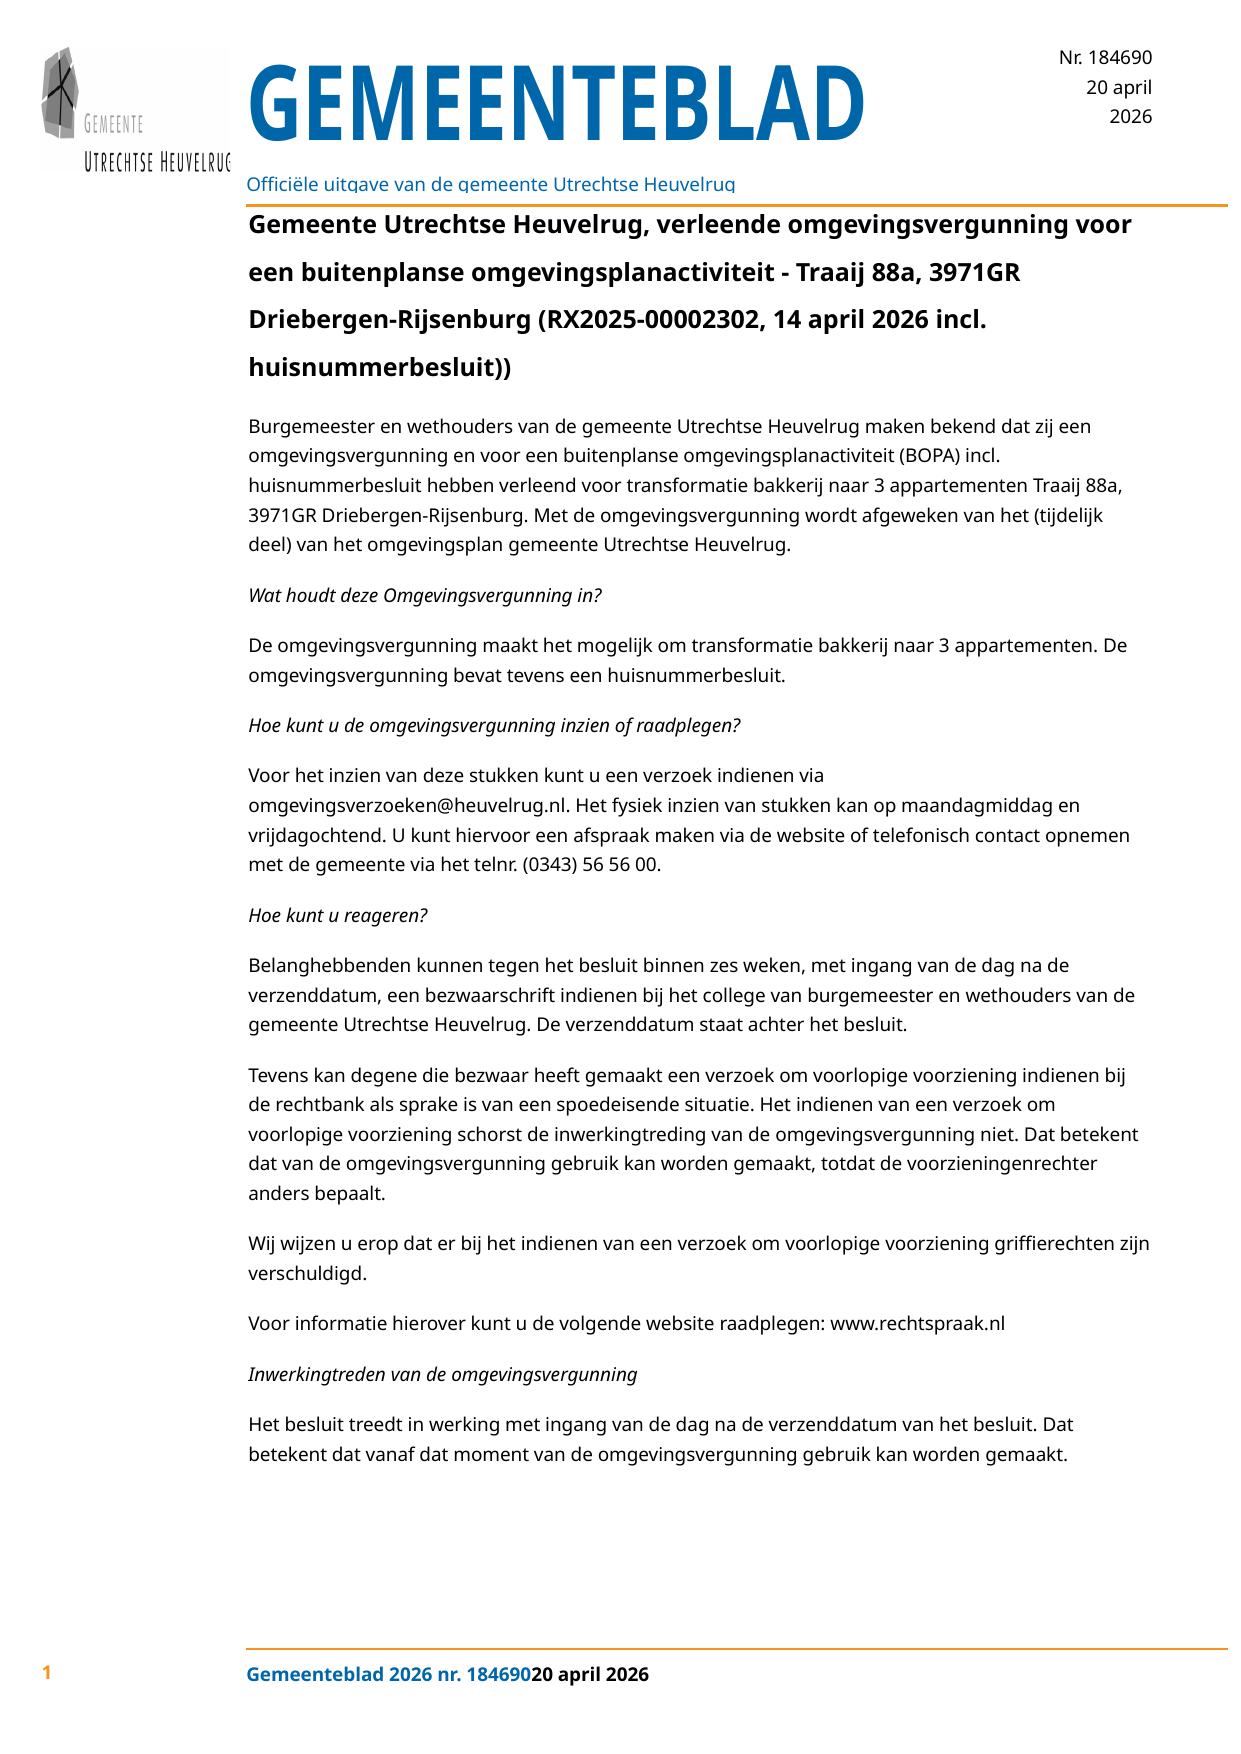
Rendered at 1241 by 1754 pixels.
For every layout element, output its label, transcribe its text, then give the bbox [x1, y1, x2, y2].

text Tevens kan degene die bezwaar heeft gemaakt een verzoek om voorlopige voorziening indienen bij de rechtbank als sprake is van een spoedeisende situatie. Het indienen van een verzoek om voorlopige voorziening schorst de inwerkingtreding van de omgevingsvergunning niet. Dat betekent dat van de omgevingsvergunning gebruik kan worden gemaakt, totdat de voorzieningenrechter anders bepaalt. [248, 1062, 1152, 1206]
text Wij wijzen u erop dat er bij het indienen van een verzoek om voorlopige voorziening griffierechten zijn verschuldigd. [248, 1231, 1152, 1286]
picture [41, 47, 231, 172]
text Hoe kunt u de omgevingsvergunning inzien of raadplegen? [248, 712, 1152, 738]
text Inwerkingtreden van de omgevingsvergunning [248, 1361, 1152, 1387]
text Hoe kunt u reageren? [248, 902, 1152, 928]
text Belanghebbenden kunnen tegen het besluit binnen zes weken, met ingang van de dag na de verzenddatum, een bezwaarschrift indienen bij het college van burgemeester en wethouders van de gemeente Utrechtse Heuvelrug. De verzenddatum staat achter het besluit. [248, 952, 1152, 1037]
text Gemeente Utrechtse Heuvelrug, verleende omgevingsvergunning voor een buitenplanse omgevingsplanactiviteit - Traaij 88a, 3971GR Driebergen-Rijsenburg (RX2025-00002302, 14 april 2026 incl. huisnummerbesluit)) [248, 207, 1152, 384]
text Het besluit treedt in werking met ingang van de dag na de verzenddatum van het besluit. Dat betekent dat vanaf dat moment van de omgevingsvergunning gebruik kan worden gemaakt. [248, 1411, 1152, 1467]
text Voor informatie hierover kunt u de volgende website raadplegen: www.rechtspraak.nl [248, 1311, 1152, 1336]
text De omgevingsvergunning maakt het mogelijk om transformatie bakkerij naar 3 appartementen. De omgevingsvergunning bevat tevens een huisnummerbesluit. [248, 632, 1152, 688]
text Burgemeester en wethouders van de gemeente Utrechtse Heuvelrug maken bekend dat zij een omgevingsvergunning en voor een buitenplanse omgevingsplanactiviteit (BOPA) incl. huisnummerbesluit hebben verleend voor transformatie bakkerij naar 3 appartementen Traaij 88a, 3971GR Driebergen-Rijsenburg. Met de omgevingsvergunning wordt afgeweken van het (tijdelijk deel) van het omgevingsplan gemeente Utrechtse Heuvelrug. [248, 413, 1152, 557]
text Voor het inzien van deze stukken kunt u een verzoek indienen via omgevingsverzoeken@heuvelrug.nl. Het fysiek inzien van stukken kan op maandagmiddag en vrijdagochtend. U kunt hiervoor een afspraak maken via de website of telefonisch contact opnemen met de gemeente via het telnr. (0343) 56 56 00. [248, 763, 1152, 877]
text Wat houdt deze Omgevingsvergunning in? [248, 582, 1152, 608]
